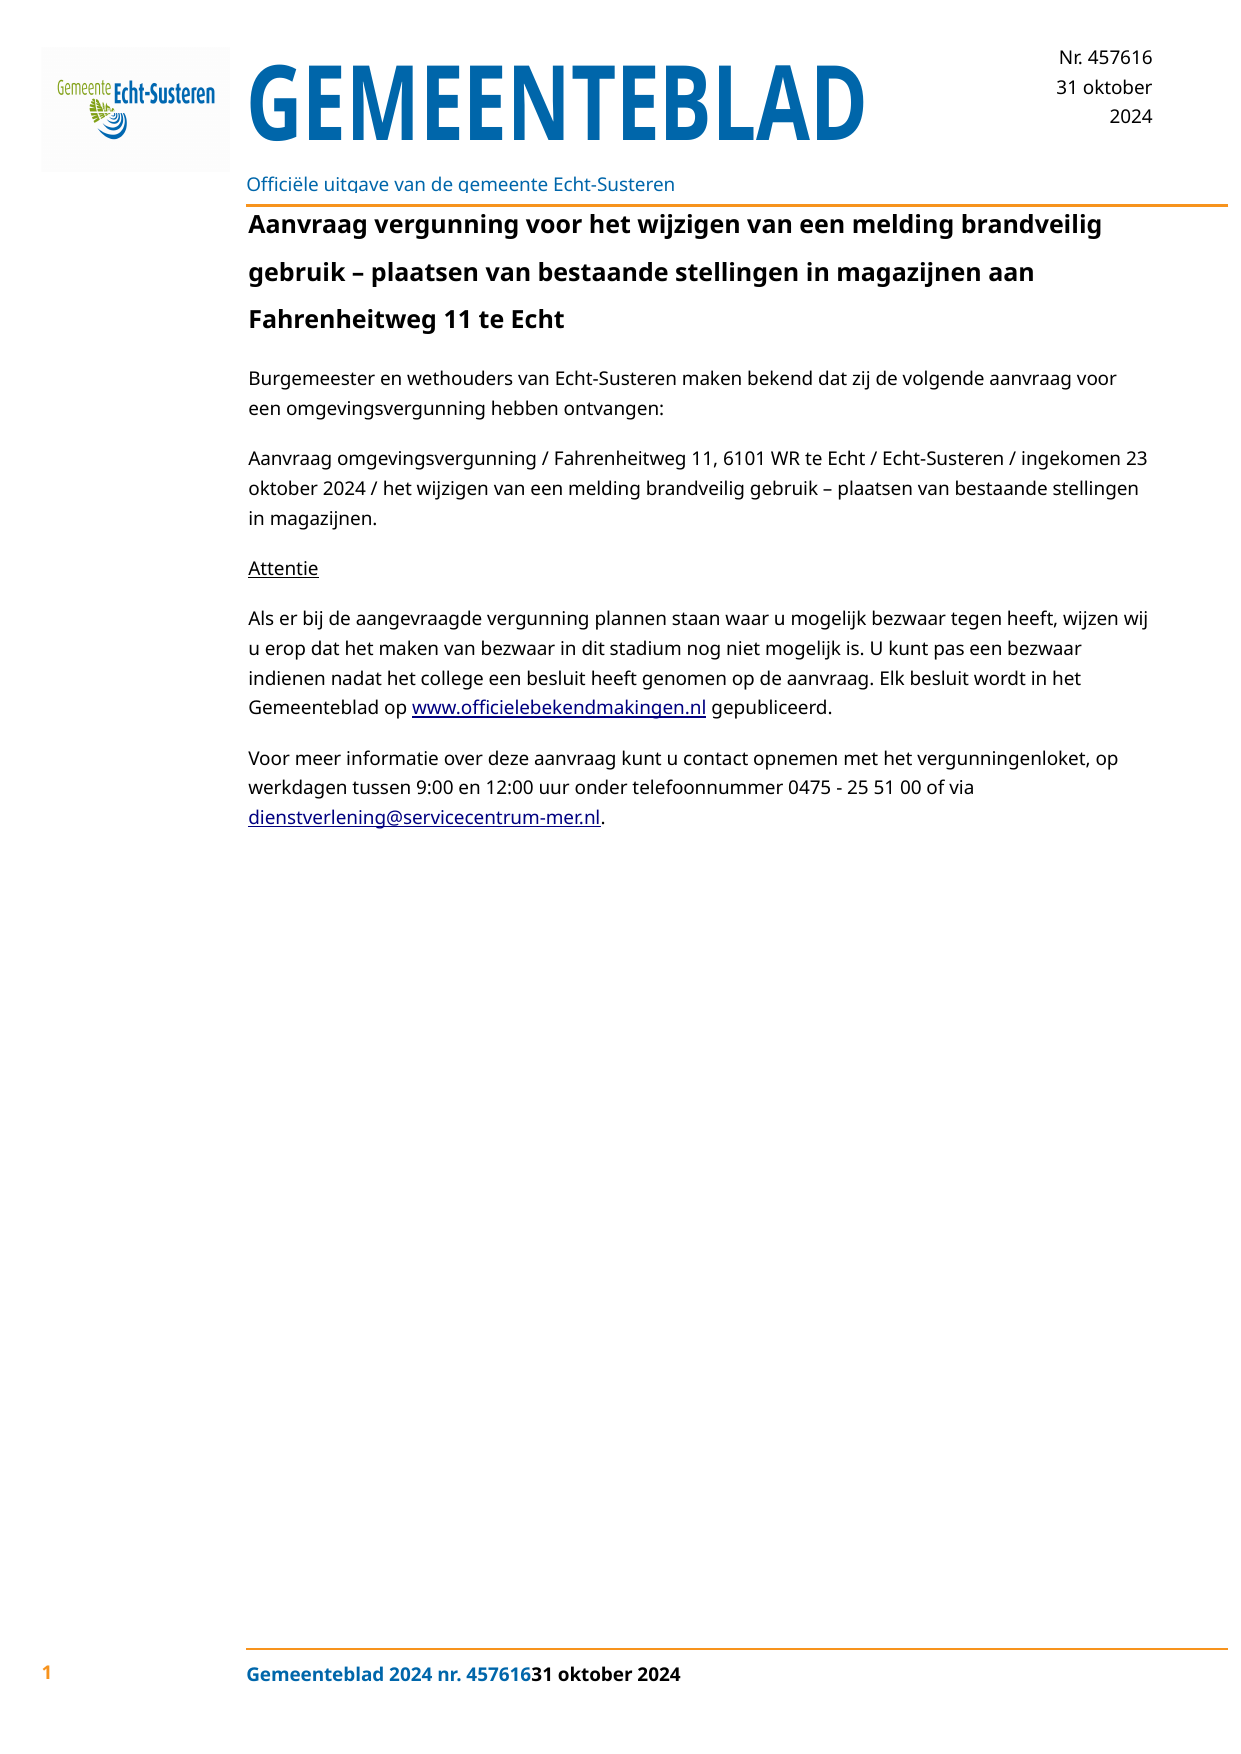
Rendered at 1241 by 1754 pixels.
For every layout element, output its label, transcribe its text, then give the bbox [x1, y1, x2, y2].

text Voor meer informatie over deze aanvraag kunt u contact opnemen met het vergunningenloket, op werkdagen tussen 9:00 en 12:00 uur onder telefoonnummer 0475 - 25 51 00 of via dienstverlening@servicecentrum-mer.nl. [248, 745, 1152, 829]
text Als er bij de aangevraagde vergunning plannen staan waar u mogelijk bezwaar tegen heeft, wijzen wij u erop dat het maken van bezwaar in dit stadium nog niet mogelijk is. U kunt pas een bezwaar indienen nadat het college een besluit heeft genomen op de aanvraag. Elk besluit wordt in het Gemeenteblad op www.officielebekendmakingen.nl gepubliceerd. [248, 606, 1152, 720]
text Attentie [248, 555, 1152, 581]
text Burgemeester en wethouders van Echt-Susteren maken bekend dat zij de volgende aanvraag voor een omgevingsvergunning hebben ontvangen: [248, 366, 1152, 421]
picture [41, 47, 231, 172]
text Aanvraag omgevingsvergunning / Fahrenheitweg 11, 6101 WR te Echt / Echt-Susteren / ingekomen 23 oktober 2024 / het wijzigen van een melding brandveilig gebruik – plaatsen van bestaande stellingen in magazijnen. [248, 446, 1152, 530]
text Aanvraag vergunning voor het wijzigen van een melding brandveilig gebruik – plaatsen van bestaande stellingen in magazijnen aan Fahrenheitweg 11 te Echt [248, 207, 1152, 336]
